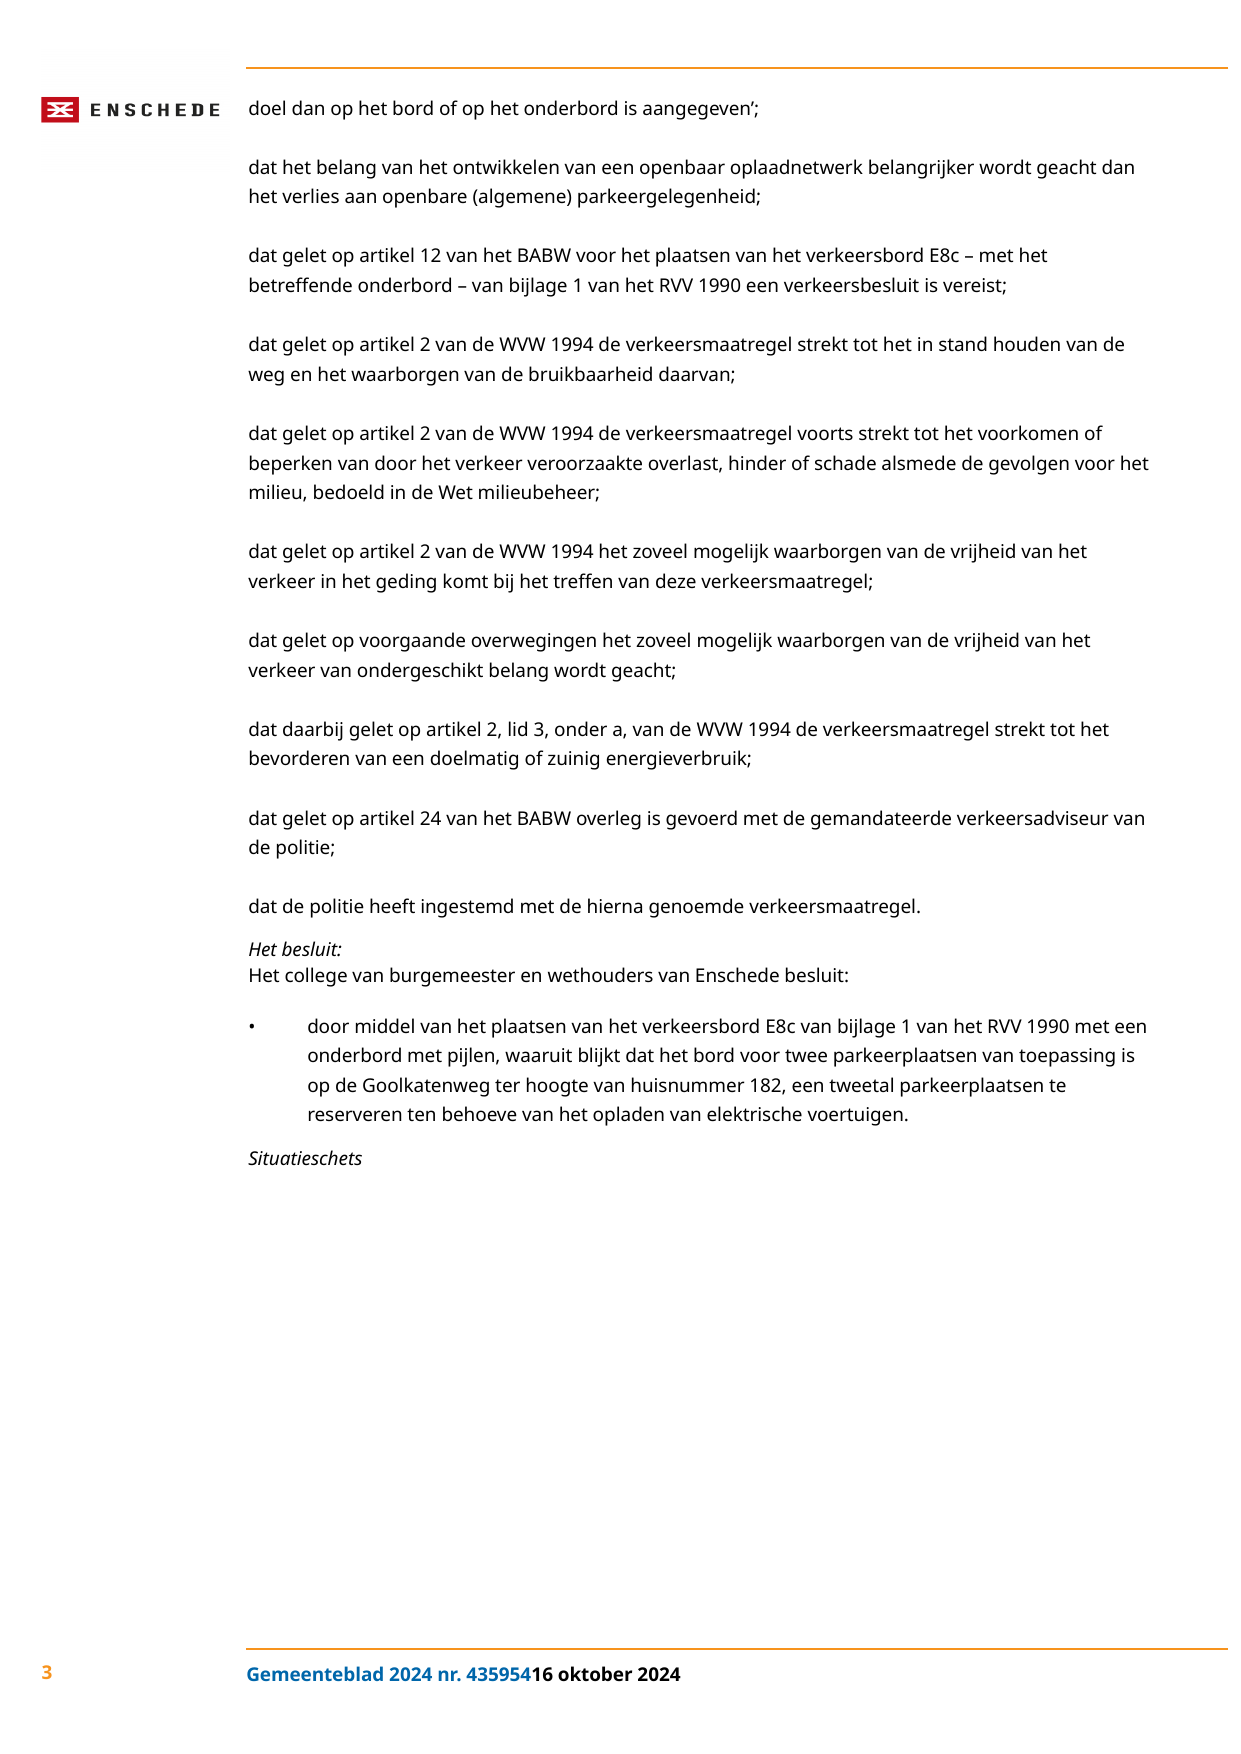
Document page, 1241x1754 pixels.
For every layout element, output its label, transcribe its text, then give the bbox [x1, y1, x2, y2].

text Het besluit: [248, 937, 1152, 962]
picture [41, 47, 231, 172]
text dat gelet op artikel 24 van het BABW overleg is gevoerd met de gemandateerde verkeersadviseur van de politie; [248, 805, 1152, 860]
list door middel van het plaatsen van het verkeersbord E8c van bijlage 1 van het RVV 1990 met een onderbord met pijlen, waaruit blijkt dat het bord voor twee parkeerplaatsen van toepassing is op de Goolkatenweg ter hoogte van huisnummer 182, een tweetal parkeerplaatsen te reserveren ten behoeve van het opladen van elektrische voertuigen. [248, 1013, 1152, 1127]
text dat daarbij gelet op artikel 2, lid 3, onder a, van de WVW 1994 de verkeersmaatregel strekt tot het bevorderen van een doelmatig of zuinig energieverbruik; [248, 716, 1152, 771]
text Het college van burgemeester en wethouders van Enschede besluit: [248, 962, 1152, 988]
text doel dan op het bord of op het onderbord is aangegeven’; [248, 95, 1152, 121]
text dat gelet op artikel 2 van de WVW 1994 de verkeersmaatregel voorts strekt tot het voorkomen of beperken van door het verkeer veroorzaakte overlast, hinder of schade alsmede de gevolgen voor het milieu, bedoeld in de Wet milieubeheer; [248, 420, 1152, 505]
text dat de politie heeft ingestemd met de hierna genoemde verkeersmaatregel. [248, 893, 1152, 919]
text Situatieschets [248, 1145, 1152, 1170]
text dat het belang van het ontwikkelen van een openbaar oplaadnetwerk belangrijker wordt geacht dan het verlies aan openbare (algemene) parkeergelegenheid; [248, 154, 1152, 209]
text dat gelet op artikel 2 van de WVW 1994 de verkeersmaatregel strekt tot het in stand houden van de weg en het waarborgen van de bruikbaarheid daarvan; [248, 331, 1152, 387]
text dat gelet op voorgaande overwegingen het zoveel mogelijk waarborgen van de vrijheid van het verkeer van ondergeschikt belang wordt geacht; [248, 627, 1152, 683]
text dat gelet op artikel 12 van het BABW voor het plaatsen van het verkeersbord E8c – met het betreffende onderbord – van bijlage 1 van het RVV 1990 een verkeersbesluit is vereist; [248, 243, 1152, 298]
text dat gelet op artikel 2 van de WVW 1994 het zoveel mogelijk waarborgen van de vrijheid van het verkeer in het geding komt bij het treffen van deze verkeersmaatregel; [248, 538, 1152, 594]
